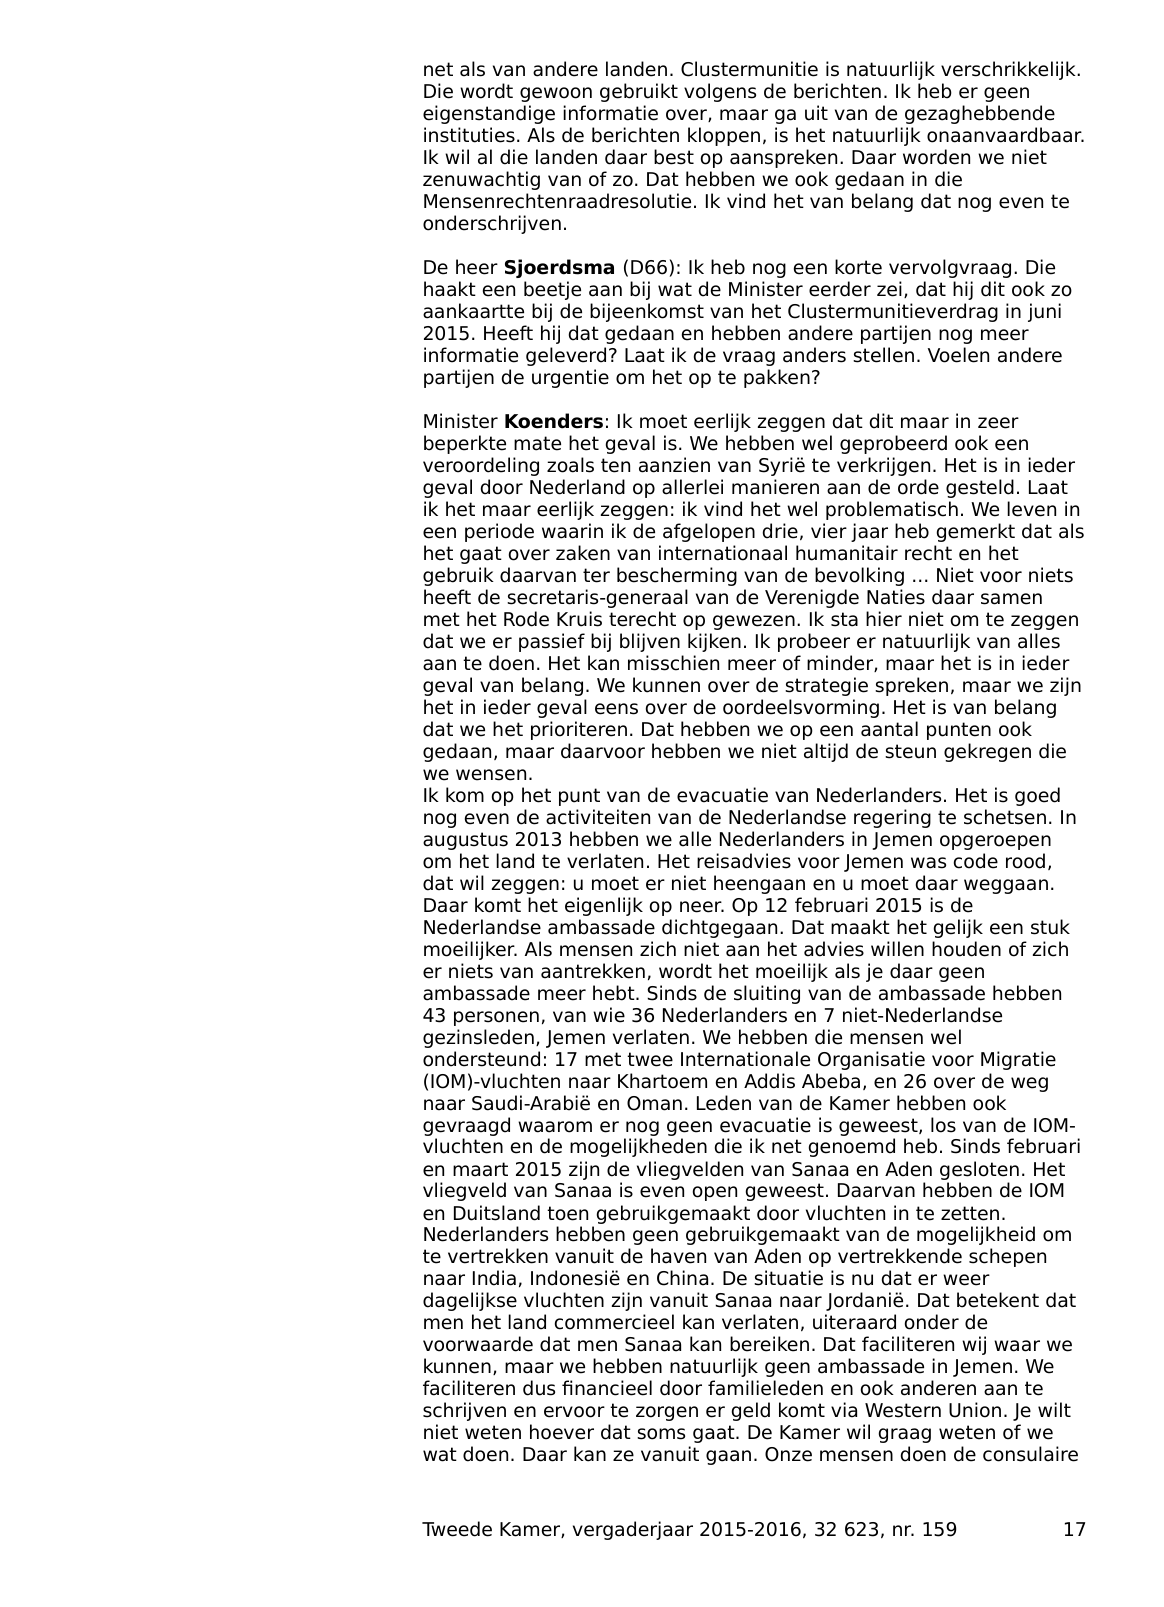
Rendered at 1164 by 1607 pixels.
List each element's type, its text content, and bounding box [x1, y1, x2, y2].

text De heer Sjoerdsma (D66): Ik heb nog een korte vervolgvraag. Die haakt een beetje aan bij wat de Minister eerder zei, dat hij dit ook zo aankaartte bij de bijeenkomst van het Clustermunitieverdrag in juni 2015. Heeft hij dat gedaan en hebben andere partijen nog meer informatie geleverd? Laat ik de vraag anders stellen. Voelen andere partijen de urgentie om het op te pakken? [422, 257, 1087, 389]
text net als van andere landen. Clustermunitie is natuurlijk verschrikkelijk. Die wordt gewoon gebruikt volgens de berichten. Ik heb er geen eigenstandige informatie over, maar ga uit van de gezaghebbende instituties. Als de berichten kloppen, is het natuurlijk onaanvaardbaar. Ik wil al die landen daar best op aanspreken. Daar worden we niet zenuwachtig van of zo. Dat hebben we ook gedaan in die Mensenrechtenraadresolutie. Ik vind het van belang dat nog even te onderschrijven. [422, 59, 1087, 235]
text Minister Koenders: Ik moet eerlijk zeggen dat dit maar in zeer beperkte mate het geval is. We hebben wel geprobeerd ook een veroordeling zoals ten aanzien van Syrië te verkrijgen. Het is in ieder geval door Nederland op allerlei manieren aan de orde gesteld. Laat ik het maar eerlijk zeggen: ik vind het wel problematisch. We leven in een periode waarin ik de afgelopen drie, vier jaar heb gemerkt dat als het gaat over zaken van internationaal humanitair recht en het gebruik daarvan ter bescherming van de bevolking ... Niet voor niets heeft de secretaris-generaal van de Verenigde Naties daar samen met het Rode Kruis terecht op gewezen. Ik sta hier niet om te zeggen dat we er passief bij blijven kijken. Ik probeer er natuurlijk van alles aan te doen. Het kan misschien meer of minder, maar het is in ieder geval van belang. We kunnen over de strategie spreken, maar we zijn het in ieder geval eens over de oordeelsvorming. Het is van belang dat we het prioriteren. Dat hebben we op een aantal punten ook gedaan, maar daarvoor hebben we niet altijd de steun gekregen die we wensen. [422, 411, 1087, 785]
text Ik kom op het punt van de evacuatie van Nederlanders. Het is goed nog even de activiteiten van de Nederlandse regering te schetsen. In augustus 2013 hebben we alle Nederlanders in Jemen opgeroepen om het land te verlaten. Het reisadvies voor Jemen was code rood, dat wil zeggen: u moet er niet heengaan en u moet daar weggaan. Daar komt het eigenlijk op neer. Op 12 februari 2015 is de Nederlandse ambassade dichtgegaan. Dat maakt het gelijk een stuk moeilijker. Als mensen zich niet aan het advies willen houden of zich er niets van aantrekken, wordt het moeilijk als je daar geen ambassade meer hebt. Sinds de sluiting van de ambassade hebben 43 personen, van wie 36 Nederlanders en 7 niet-Nederlandse gezinsleden, Jemen verlaten. We hebben die mensen wel ondersteund: 17 met twee Internationale Organisatie voor Migratie (IOM)-vluchten naar Khartoem en Addis Abeba, en 26 over de weg naar Saudi-Arabië en Oman. Leden van de Kamer hebben ook gevraagd waarom er nog geen evacuatie is geweest, los van de IOM-vluchten en de mogelijkheden die ik net genoemd heb. Sinds februari en maart 2015 zijn de vliegvelden van Sanaa en Aden gesloten. Het vliegveld van Sanaa is even open geweest. Daarvan hebben de IOM en Duitsland toen gebruikgemaakt door vluchten in te zetten. Nederlanders hebben geen gebruikgemaakt van de mogelijkheid om te vertrekken vanuit de haven van Aden op vertrekkende schepen naar India, Indonesië en China. De situatie is nu dat er weer dagelijkse vluchten zijn vanuit Sanaa naar Jordanië. Dat betekent dat men het land commercieel kan verlaten, uiteraard onder de voorwaarde dat men Sanaa kan bereiken. Dat faciliteren wij waar we kunnen, maar we hebben natuurlijk geen ambassade in Jemen. We faciliteren dus financieel door familieleden en ook anderen aan te schrijven en ervoor te zorgen er geld komt via Western Union. Je wilt niet weten hoever dat soms gaat. De Kamer wil graag weten of we wat doen. Daar kan ze vanuit gaan. Onze mensen doen de consulaire [422, 785, 1087, 1466]
